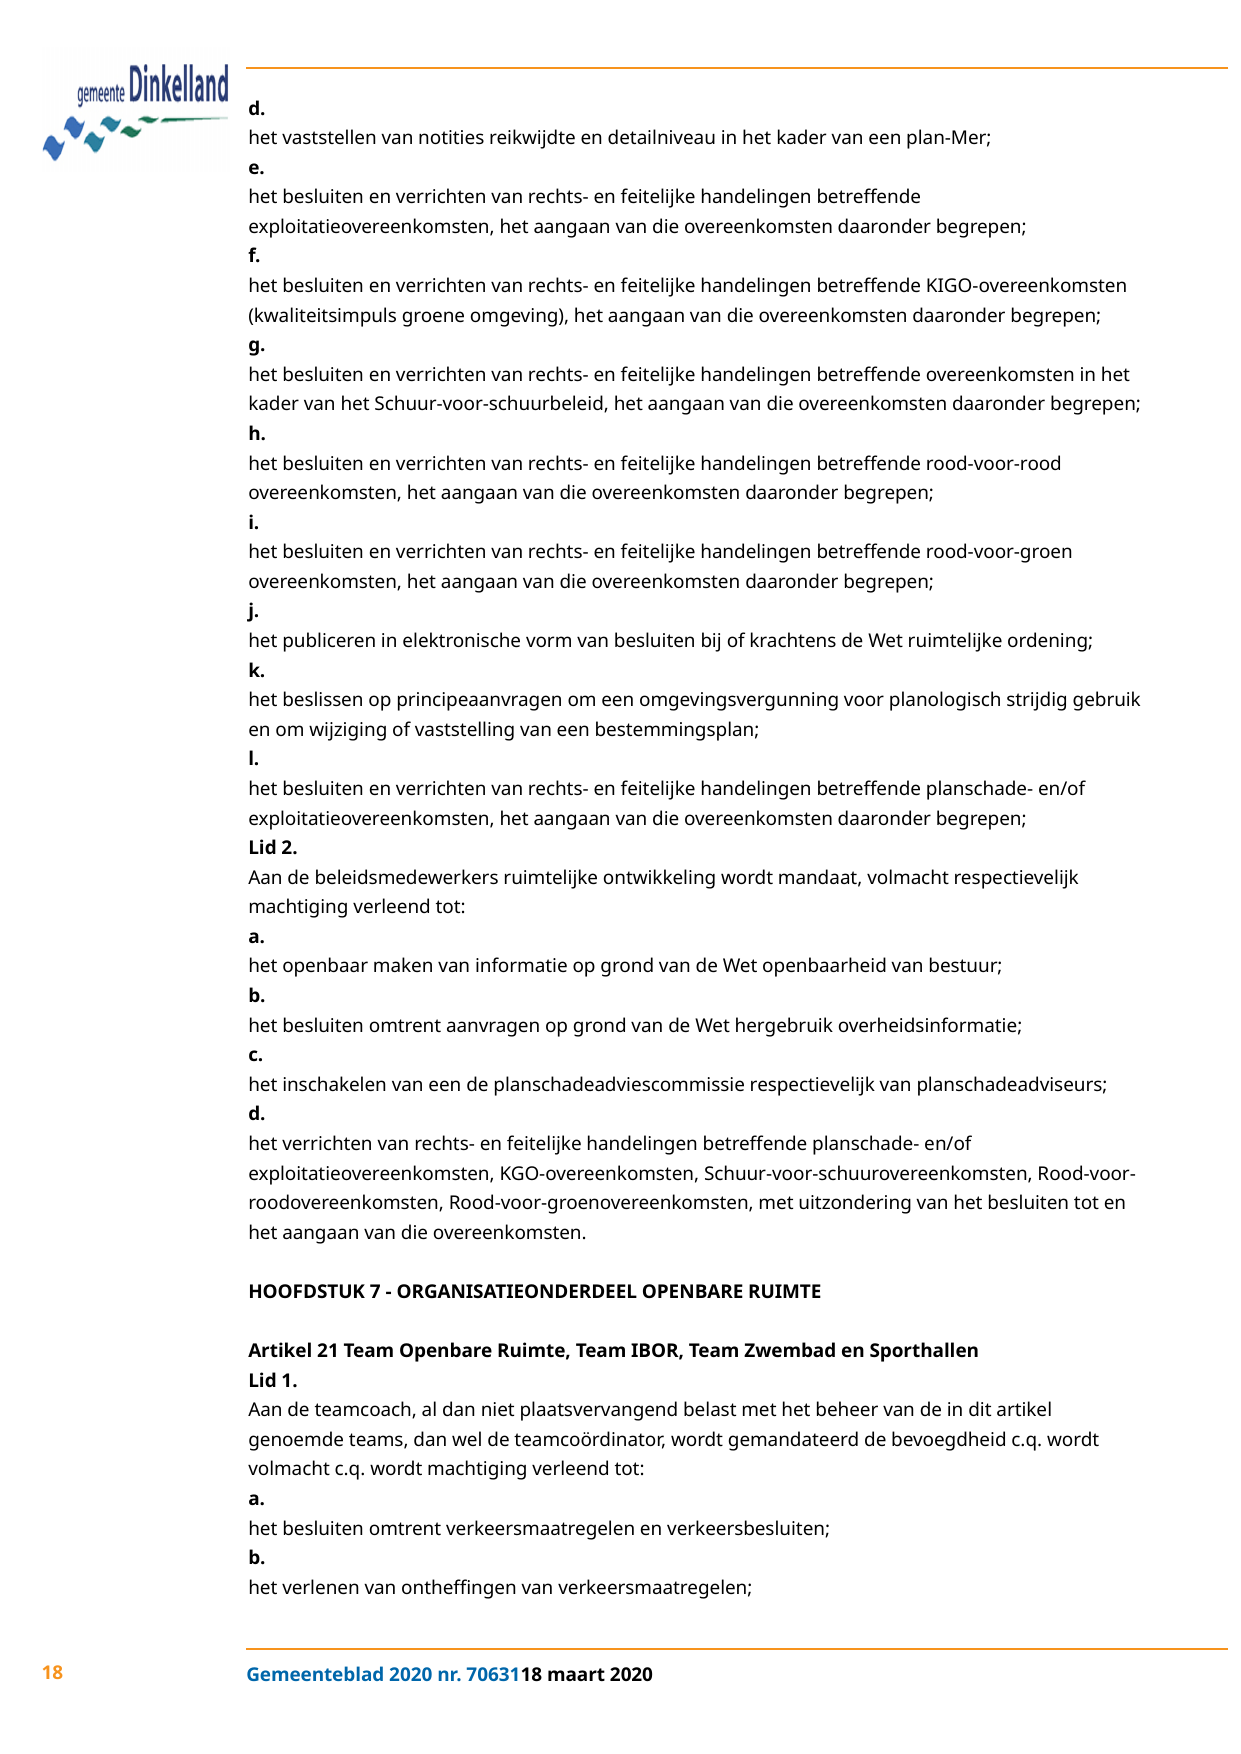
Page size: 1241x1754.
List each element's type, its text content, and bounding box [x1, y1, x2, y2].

text het besluiten omtrent verkeersmaatregelen en verkeersbesluiten; [248, 1515, 1152, 1541]
text d. [248, 1101, 1152, 1126]
text het publiceren in elektronische vorm van besluiten bij of krachtens de Wet ruimtelijke ordening; [248, 627, 1152, 653]
text b. [248, 1544, 1152, 1570]
text a. [248, 923, 1152, 949]
text Lid 1. [248, 1367, 1152, 1393]
text HOOFDSTUK 7 - ORGANISATIEONDERDEEL OPENBARE RUIMTE [248, 1278, 1152, 1304]
text j. [248, 598, 1152, 623]
text het besluiten en verrichten van rechts- en feitelijke handelingen betreffende KIGO-overeenkomsten (kwaliteitsimpuls groene omgeving), het aangaan van die overeenkomsten daaronder begrepen; [248, 272, 1152, 328]
text het besluiten en verrichten van rechts- en feitelijke handelingen betreffende rood-voor-rood overeenkomsten, het aangaan van die overeenkomsten daaronder begrepen; [248, 450, 1152, 505]
text Aan de beleidsmedewerkers ruimtelijke ontwikkeling wordt mandaat, volmacht respectievelijk machtiging verleend tot: [248, 864, 1152, 919]
text a. [248, 1485, 1152, 1511]
text f. [248, 243, 1152, 268]
text i. [248, 509, 1152, 535]
text het inschakelen van een de planschadeadviescommissie respectievelijk van planschadeadviseurs; [248, 1071, 1152, 1097]
text het verrichten van rechts- en feitelijke handelingen betreffende planschade- en/of exploitatieovereenkomsten, KGO-overeenkomsten, Schuur-voor-schuurovereenkomsten, Rood-voor-roodovereenkomsten, Rood-voor-groenovereenkomsten, met uitzondering van het besluiten tot en het aangaan van die overeenkomsten. [248, 1130, 1152, 1245]
text k. [248, 657, 1152, 683]
text b. [248, 982, 1152, 1008]
text het beslissen op principeaanvragen om een omgevingsvergunning voor planologisch strijdig gebruik en om wijziging of vaststelling van een bestemmingsplan; [248, 686, 1152, 742]
text Aan de teamcoach, al dan niet plaatsvervangend belast met het beheer van de in dit artikel genoemde teams, dan wel de teamcoördinator, wordt gemandateerd de bevoegdheid c.q. wordt volmacht c.q. wordt machtiging verleend tot: [248, 1396, 1152, 1481]
text het besluiten en verrichten van rechts- en feitelijke handelingen betreffende overeenkomsten in het kader van het Schuur-voor-schuurbeleid, het aangaan van die overeenkomsten daaronder begrepen; [248, 361, 1152, 416]
text het besluiten en verrichten van rechts- en feitelijke handelingen betreffende rood-voor-groen overeenkomsten, het aangaan van die overeenkomsten daaronder begrepen; [248, 538, 1152, 594]
text het besluiten omtrent aanvragen op grond van de Wet hergebruik overheidsinformatie; [248, 1012, 1152, 1038]
text Artikel 21 Team Openbare Ruimte, Team IBOR, Team Zwembad en Sporthallen [248, 1337, 1152, 1363]
text h. [248, 420, 1152, 446]
text Lid 2. [248, 834, 1152, 860]
text het besluiten en verrichten van rechts- en feitelijke handelingen betreffende planschade- en/of exploitatieovereenkomsten, het aangaan van die overeenkomsten daaronder begrepen; [248, 775, 1152, 831]
text het besluiten en verrichten van rechts- en feitelijke handelingen betreffende exploitatieovereenkomsten, het aangaan van die overeenkomsten daaronder begrepen; [248, 183, 1152, 239]
text het verlenen van ontheffingen van verkeersmaatregelen; [248, 1574, 1152, 1600]
text d. [248, 95, 1152, 121]
text het openbaar maken van informatie op grond van de Wet openbaarheid van bestuur; [248, 953, 1152, 978]
picture [41, 47, 231, 172]
text het vaststellen van notities reikwijdte en detailniveau in het kader van een plan-Mer; [248, 124, 1152, 150]
text e. [248, 154, 1152, 180]
text c. [248, 1041, 1152, 1067]
text g. [248, 331, 1152, 357]
text l. [248, 746, 1152, 771]
